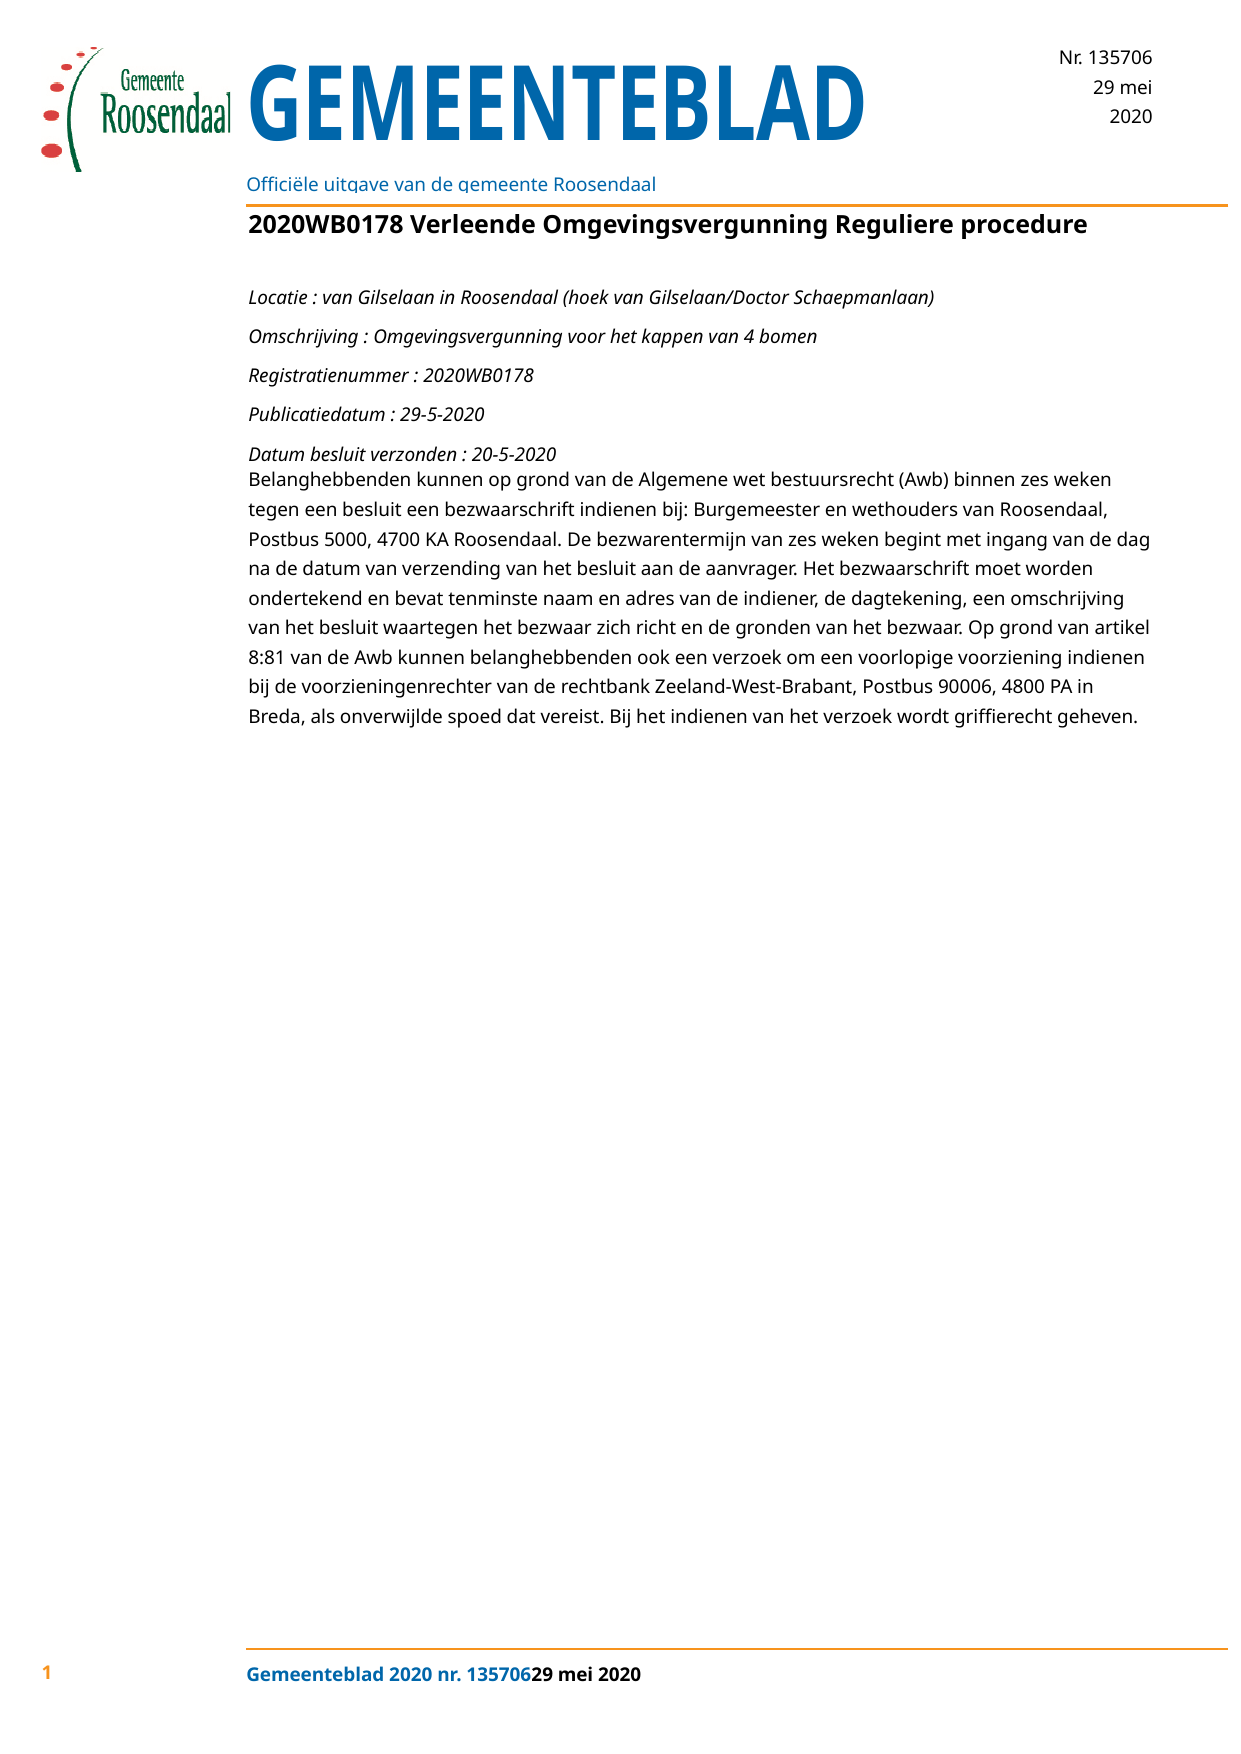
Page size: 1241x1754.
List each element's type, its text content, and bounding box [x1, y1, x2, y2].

text Publicatiedatum : 29-5-2020 [248, 402, 1152, 427]
text Belanghebbenden kunnen op grond van de Algemene wet bestuursrecht (Awb) binnen zes weken tegen een besluit een bezwaarschrift indienen bij: Burgemeester en wethouders van Roosendaal, Postbus 5000, 4700 KA Roosendaal. De bezwarentermijn van zes weken begint met ingang van de dag na de datum van verzending van het besluit aan de aanvrager. Het bezwaarschrift moet worden ondertekend en bevat tenminste naam en adres van de indiener, de dagtekening, een omschrijving van het besluit waartegen het bezwaar zich richt en de gronden van het bezwaar. Op grond van artikel 8:81 van de Awb kunnen belanghebbenden ook een verzoek om een voorlopige voorziening indienen bij de voorzieningenrechter van de rechtbank Zeeland-West-Brabant, Postbus 90006, 4800 PA in Breda, als onverwijlde spoed dat vereist. Bij het indienen van het verzoek wordt griffierecht geheven. [248, 467, 1152, 729]
text Datum besluit verzonden : 20-5-2020 [248, 441, 1152, 467]
picture [41, 47, 231, 172]
text 2020WB0178 Verleende Omgevingsvergunning Reguliere procedure [248, 207, 1152, 241]
text Registratienummer : 2020WB0178 [248, 362, 1152, 388]
text Omschrijving : Omgevingsvergunning voor het kappen van 4 bomen [248, 323, 1152, 349]
text Locatie : van Gilselaan in Roosendaal (hoek van Gilselaan/Doctor Schaepmanlaan) [248, 284, 1152, 309]
